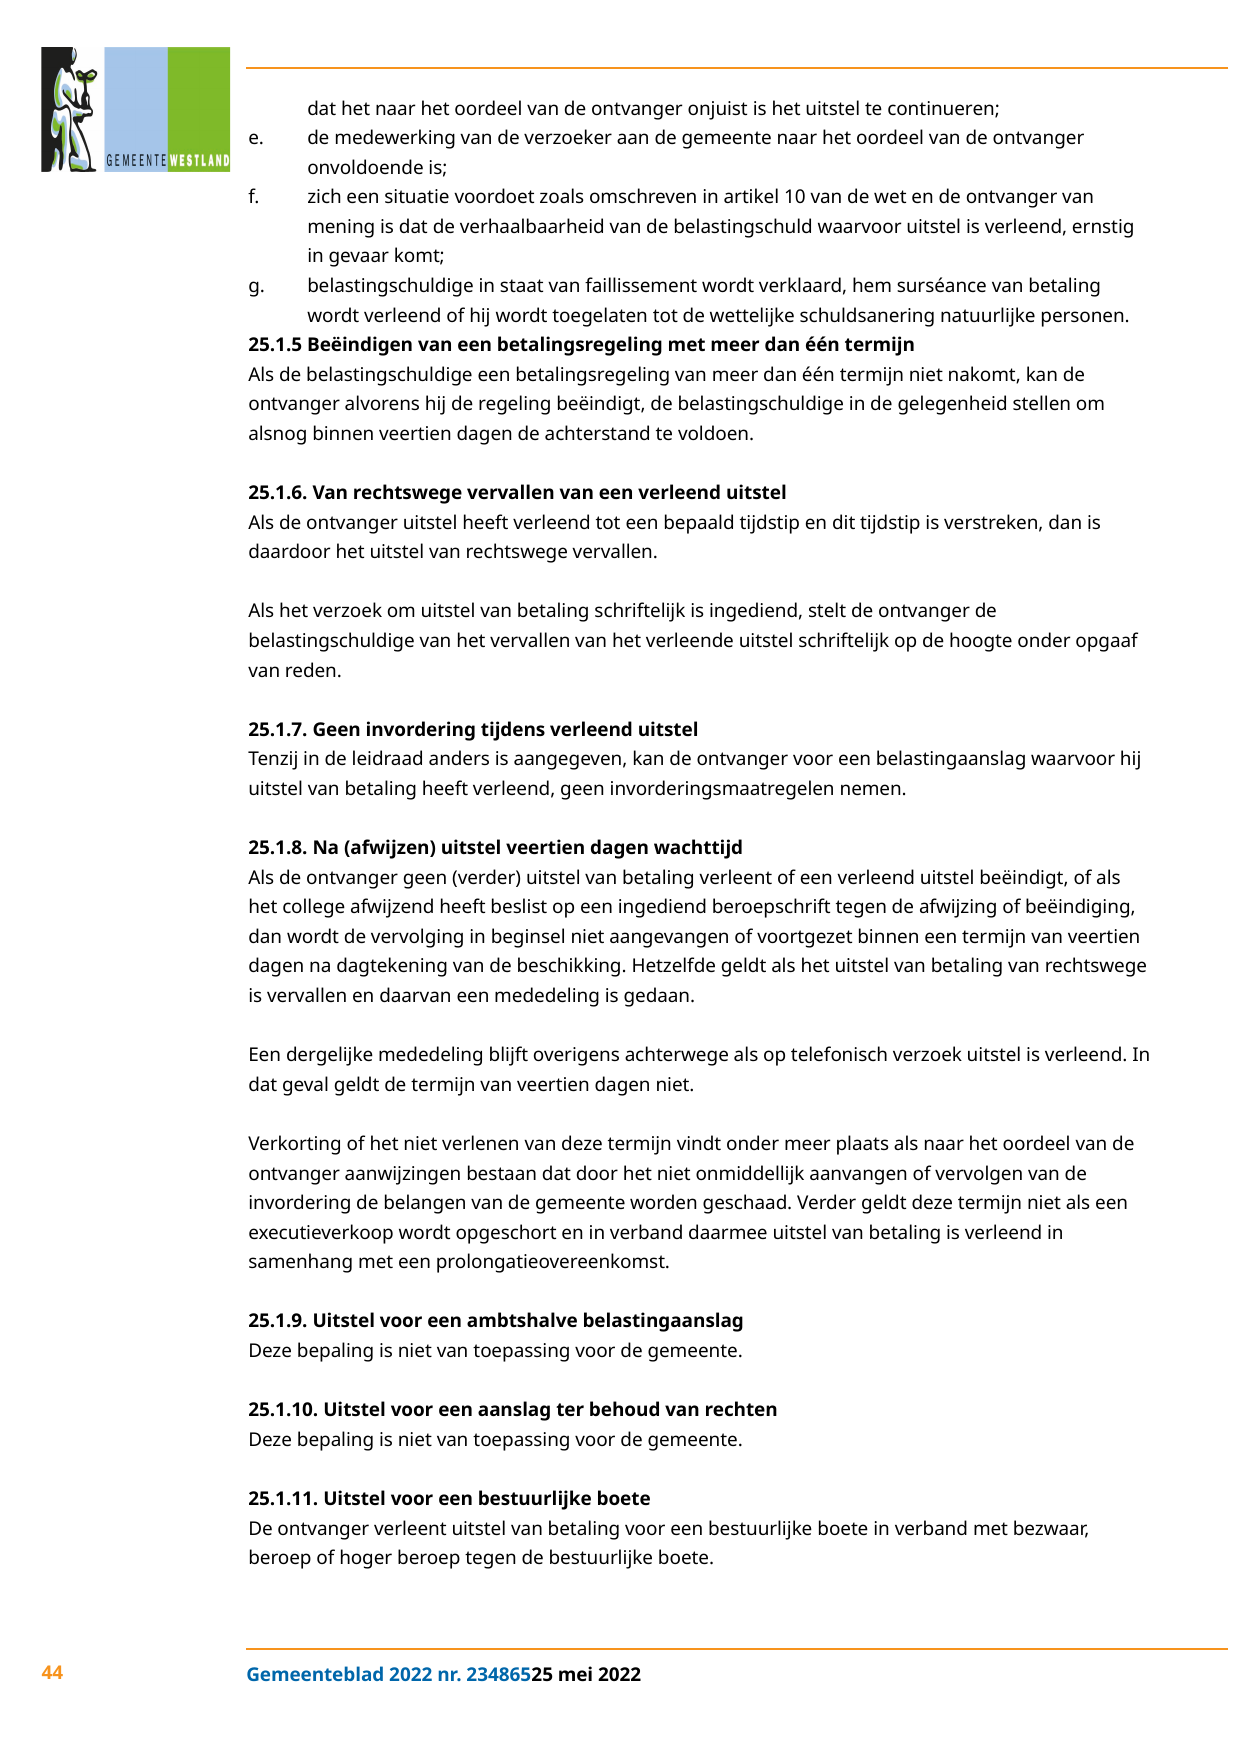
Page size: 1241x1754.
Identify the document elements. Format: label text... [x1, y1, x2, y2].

text 25.1.9. Uitstel voor een ambtshalve belastingaanslag [248, 1308, 1152, 1333]
text 25.1.7. Geen invordering tijdens verleend uitstel [248, 716, 1152, 742]
text Als de belastingschuldige een betalingsregeling van meer dan één termijn niet nakomt, kan de ontvanger alvorens hij de regeling beëindigt, de belastingschuldige in de gelegenheid stellen om alsnog binnen veertien dagen de achterstand te voldoen. [248, 361, 1152, 446]
text Deze bepaling is niet van toepassing voor de gemeente. [248, 1426, 1152, 1452]
text 25.1.5 Beëindigen van een betalingsregeling met meer dan één termijn [248, 331, 1152, 357]
text 25.1.6. Van rechtswege vervallen van een verleend uitstel [248, 479, 1152, 505]
list zich een situatie voordoet zoals omschreven in artikel 10 van de wet en de ontvanger van mening is dat de verhaalbaarheid van de belastingschuld waarvoor uitstel is verleend, ernstig in gevaar komt; [248, 183, 1152, 268]
list de medewerking van de verzoeker aan de gemeente naar het oordeel van de ontvanger onvoldoende is; [248, 124, 1152, 180]
list belastingschuldige in staat van faillissement wordt verklaard, hem surséance van betaling wordt verleend of hij wordt toegelaten tot de wettelijke schuldsanering natuurlijke personen. [248, 272, 1152, 328]
text Tenzij in de leidraad anders is aangegeven, kan de ontvanger voor een belastingaanslag waarvoor hij uitstel van betaling heeft verleend, geen invorderingsmaatregelen nemen. [248, 746, 1152, 801]
text Verkorting of het niet verlenen van deze termijn vindt onder meer plaats als naar het oordeel van de ontvanger aanwijzingen bestaan dat door het niet onmiddellijk aanvangen of vervolgen van de invordering de belangen van de gemeente worden geschaad. Verder geldt deze termijn niet als een executieverkoop wordt opgeschort en in verband daarmee uitstel van betaling is verleend in samenhang met een prolongatieovereenkomst. [248, 1130, 1152, 1274]
text De ontvanger verleent uitstel van betaling voor een bestuurlijke boete in verband met bezwaar, beroep of hoger beroep tegen de bestuurlijke boete. [248, 1515, 1152, 1570]
picture [41, 47, 231, 172]
text 25.1.11. Uitstel voor een bestuurlijke boete [248, 1485, 1152, 1511]
text Een dergelijke mededeling blijft overigens achterwege als op telefonisch verzoek uitstel is verleend. In dat geval geldt de termijn van veertien dagen niet. [248, 1041, 1152, 1097]
text Deze bepaling is niet van toepassing voor de gemeente. [248, 1337, 1152, 1363]
text 25.1.8. Na (afwijzen) uitstel veertien dagen wachttijd [248, 834, 1152, 860]
text Als het verzoek om uitstel van betaling schriftelijk is ingediend, stelt de ontvanger de belastingschuldige van het vervallen van het verleende uitstel schriftelijk op de hoogte onder opgaaf van reden. [248, 598, 1152, 683]
text Als de ontvanger geen (verder) uitstel van betaling verleent of een verleend uitstel beëindigt, of als het college afwijzend heeft beslist op een ingediend beroepschrift tegen de afwijzing of beëindiging, dan wordt de vervolging in beginsel niet aangevangen of voortgezet binnen een termijn van veertien dagen na dagtekening van de beschikking. Hetzelfde geldt als het uitstel van betaling van rechtswege is vervallen en daarvan een mededeling is gedaan. [248, 864, 1152, 1008]
text 25.1.10. Uitstel voor een aanslag ter behoud van rechten [248, 1396, 1152, 1422]
text Als de ontvanger uitstel heeft verleend tot een bepaald tijdstip en dit tijdstip is verstreken, dan is daardoor het uitstel van rechtswege vervallen. [248, 509, 1152, 564]
list dat het naar het oordeel van de ontvanger onjuist is het uitstel te continueren; [248, 95, 1152, 121]
